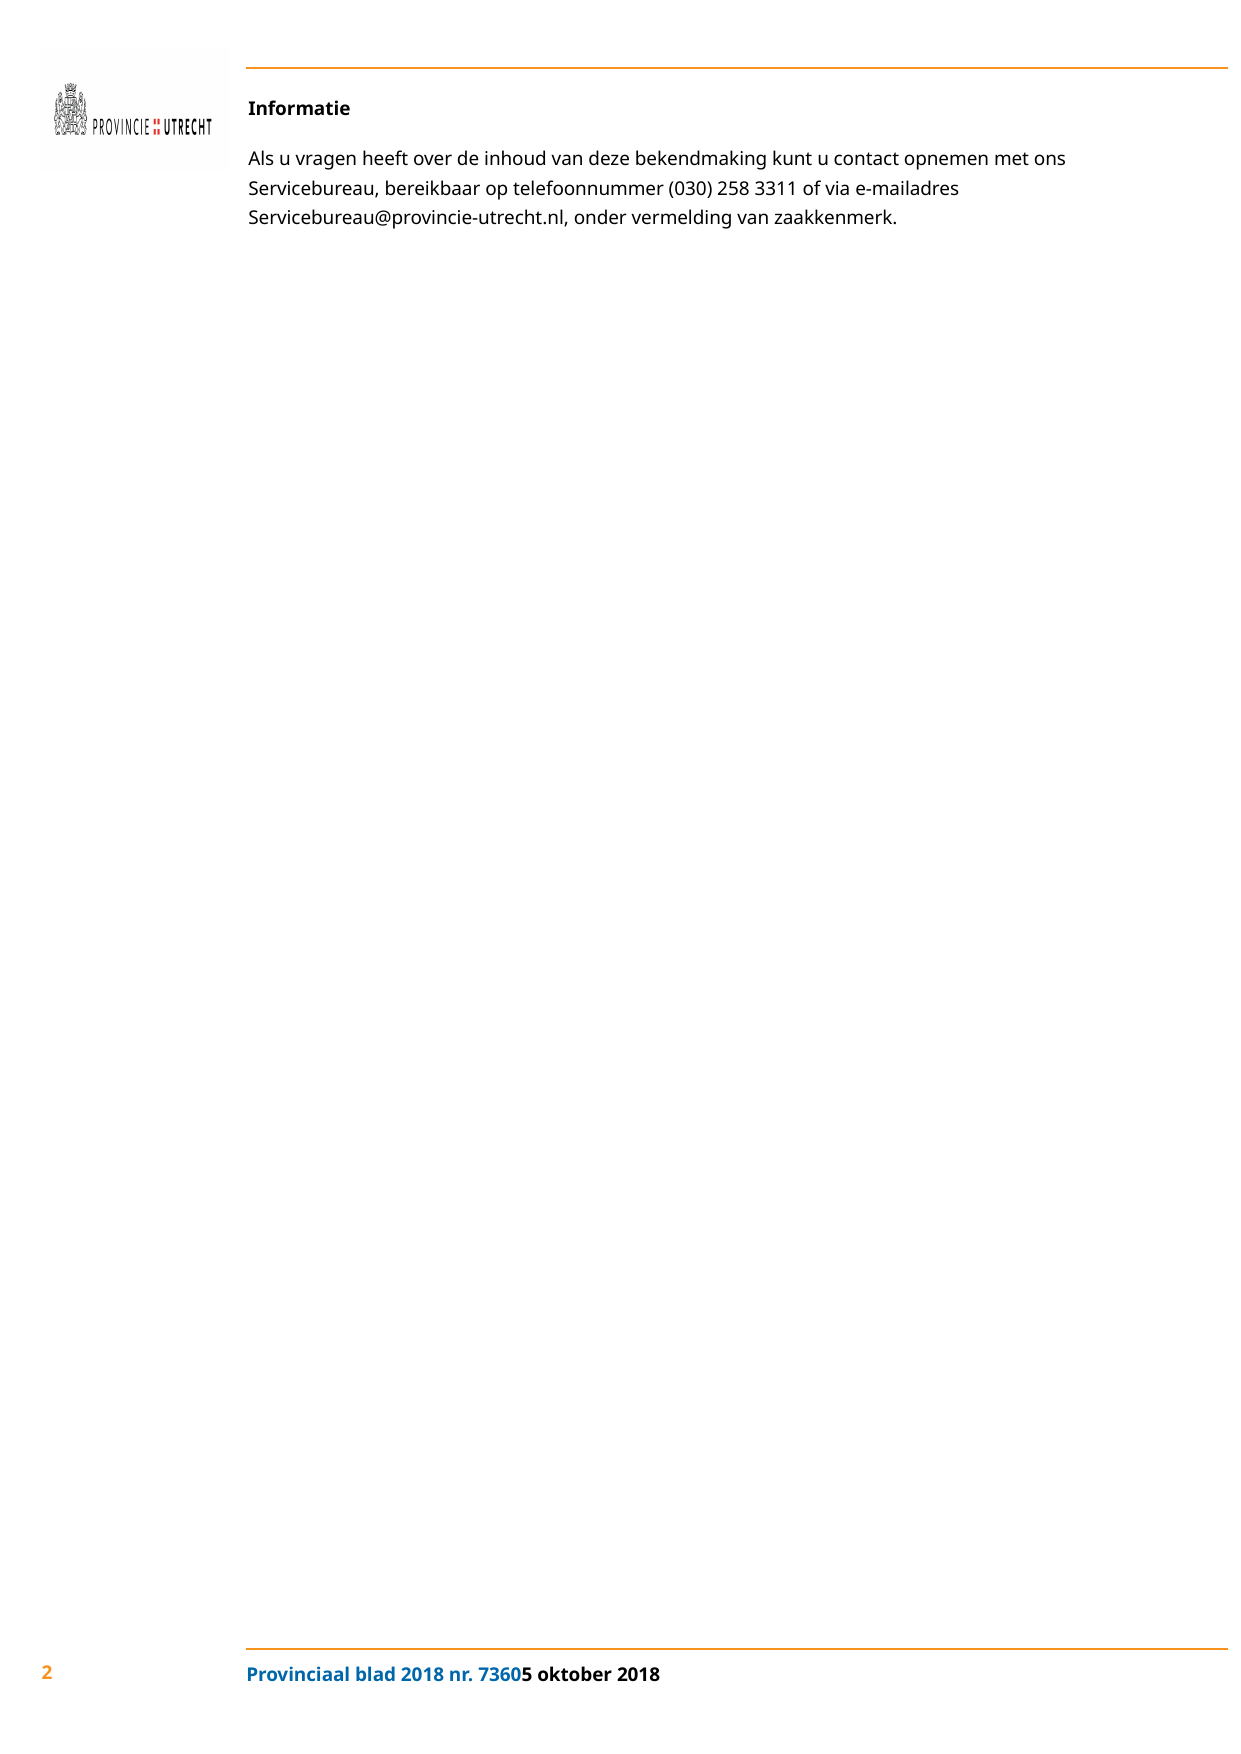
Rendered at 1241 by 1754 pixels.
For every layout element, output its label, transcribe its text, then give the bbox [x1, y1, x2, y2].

text Als u vragen heeft over de inhoud van deze bekendmaking kunt u contact opnemen met ons Servicebureau, bereikbaar op telefoonnummer (030) 258 3311 of via e-mailadres Servicebureau@provincie-utrecht.nl, onder vermelding van zaakkenmerk. [248, 145, 1152, 230]
text Informatie [248, 95, 1152, 121]
picture [41, 47, 231, 172]
